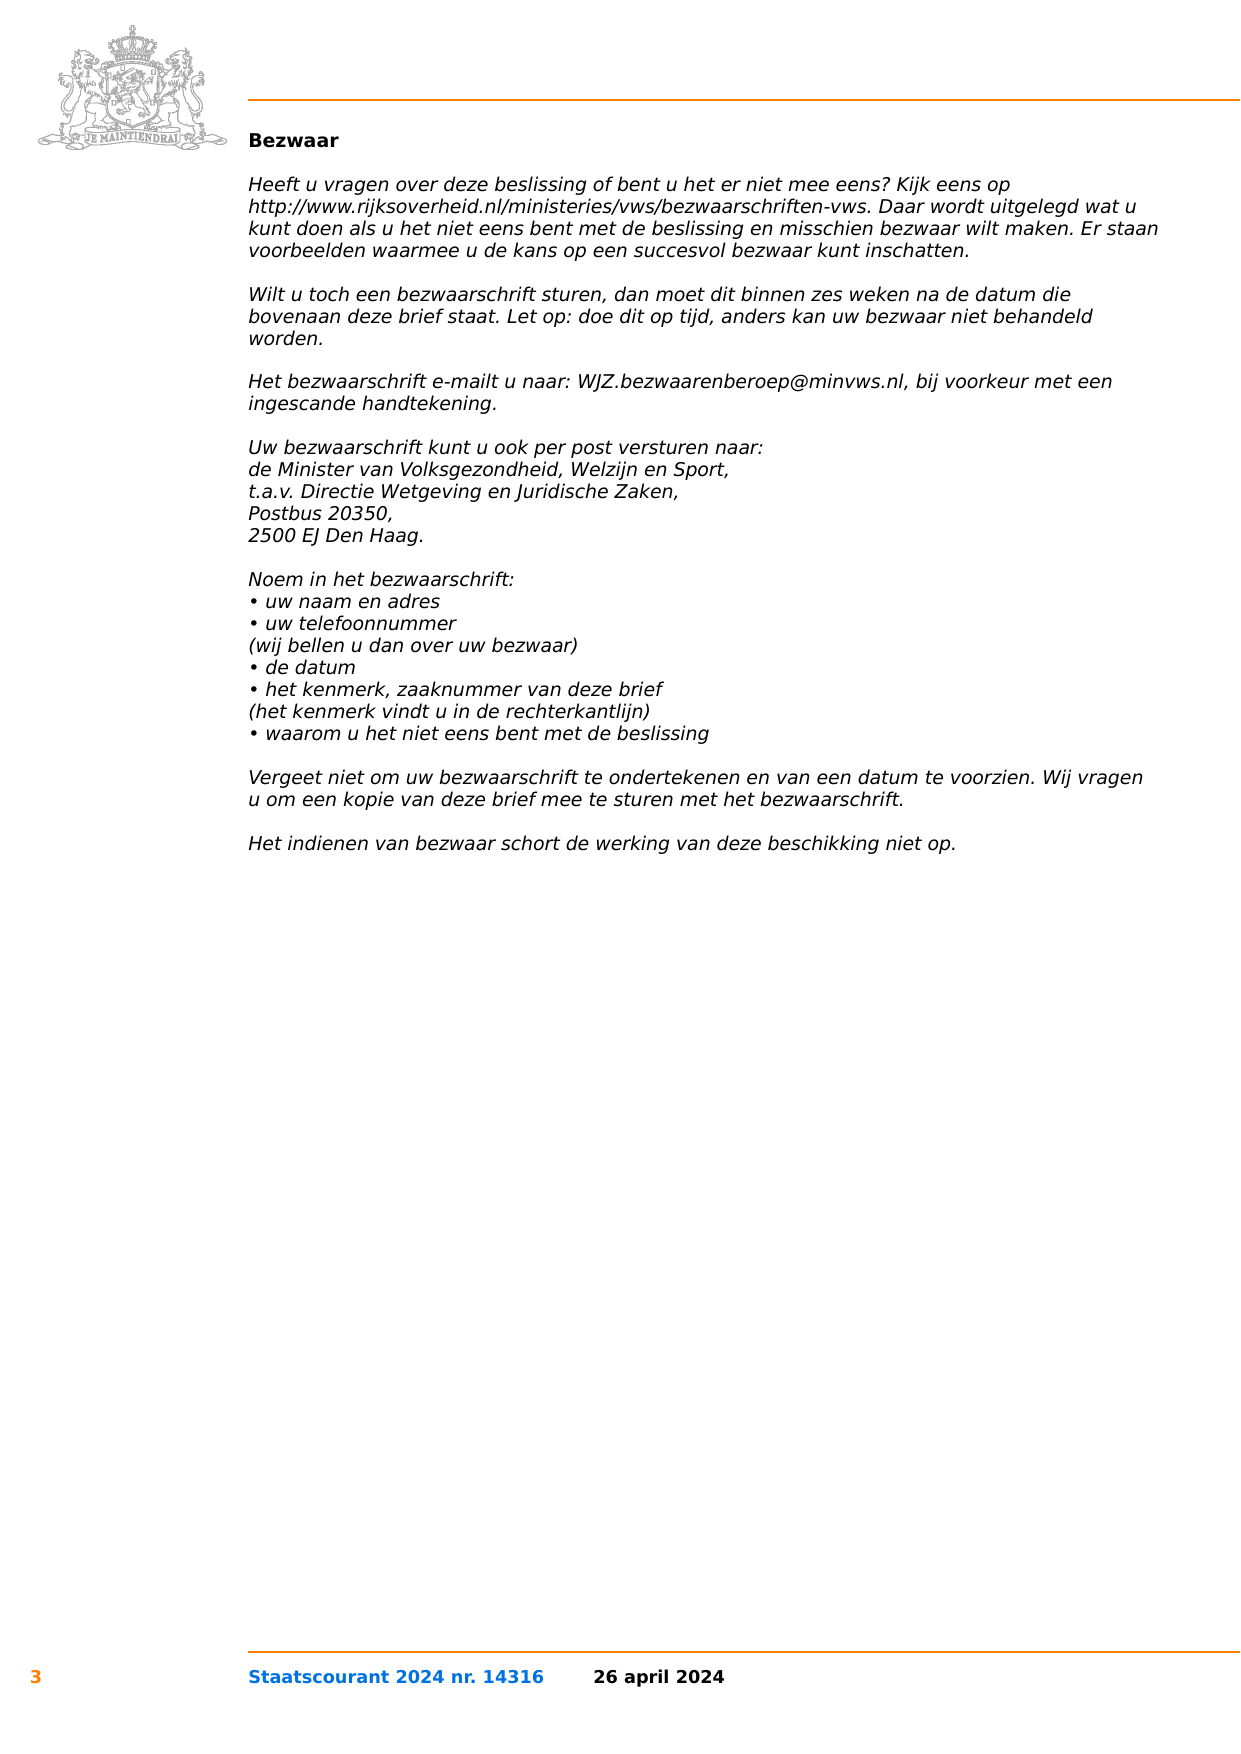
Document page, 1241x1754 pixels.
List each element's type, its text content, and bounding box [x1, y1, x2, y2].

text Bezwaar [248, 130, 1163, 152]
text Wilt u toch een bezwaarschrift sturen, dan moet dit binnen zes weken na de datum die bovenaan deze brief staat. Let op: doe dit op tijd, anders kan uw bezwaar niet behandeld worden. [248, 283, 1163, 349]
text Het bezwaarschrift e-mailt u naar: WJZ.bezwaarenberoep@minvws.nl, bij voorkeur met een ingescande handtekening. [248, 371, 1163, 415]
text Uw bezwaarschrift kunt u ook per post versturen naar: [248, 437, 1163, 459]
text • het kenmerk, zaaknummer van deze brief [248, 679, 1163, 701]
picture [38, 25, 227, 150]
text (het kenmerk vindt u in de rechterkantlijn) [248, 701, 1163, 723]
text • uw telefoonnummer [248, 613, 1163, 635]
text • waarom u het niet eens bent met de beslissing [248, 723, 1163, 745]
text • de datum [248, 657, 1163, 679]
text (wij bellen u dan over uw bezwaar) [248, 635, 1163, 657]
text • uw naam en adres [248, 591, 1163, 613]
text Het indienen van bezwaar schort de werking van deze beschikking niet op. [248, 832, 1163, 854]
text de Minister van Volksgezondheid, Welzijn en Sport, [248, 459, 1163, 481]
text Heeft u vragen over deze beslissing of bent u het er niet mee eens? Kijk eens op http://www.rijksoverheid.nl/ministeries/vws/bezwaarschriften-vws. Daar wordt uitgelegd wat u kunt doen als u het niet eens bent met de beslissing en misschien bezwaar wilt maken. Er staan voorbeelden waarmee u de kans op een succesvol bezwaar kunt inschatten. [248, 174, 1163, 262]
text t.a.v. Directie Wetgeving en Juridische Zaken, [248, 481, 1163, 503]
text Vergeet niet om uw bezwaarschrift te ondertekenen en van een datum te voorzien. Wij vragen u om een kopie van deze brief mee te sturen met het bezwaarschrift. [248, 767, 1163, 811]
text Noem in het bezwaarschrift: [248, 569, 1163, 591]
text 2500 EJ Den Haag. [248, 525, 1163, 547]
text Postbus 20350, [248, 503, 1163, 525]
